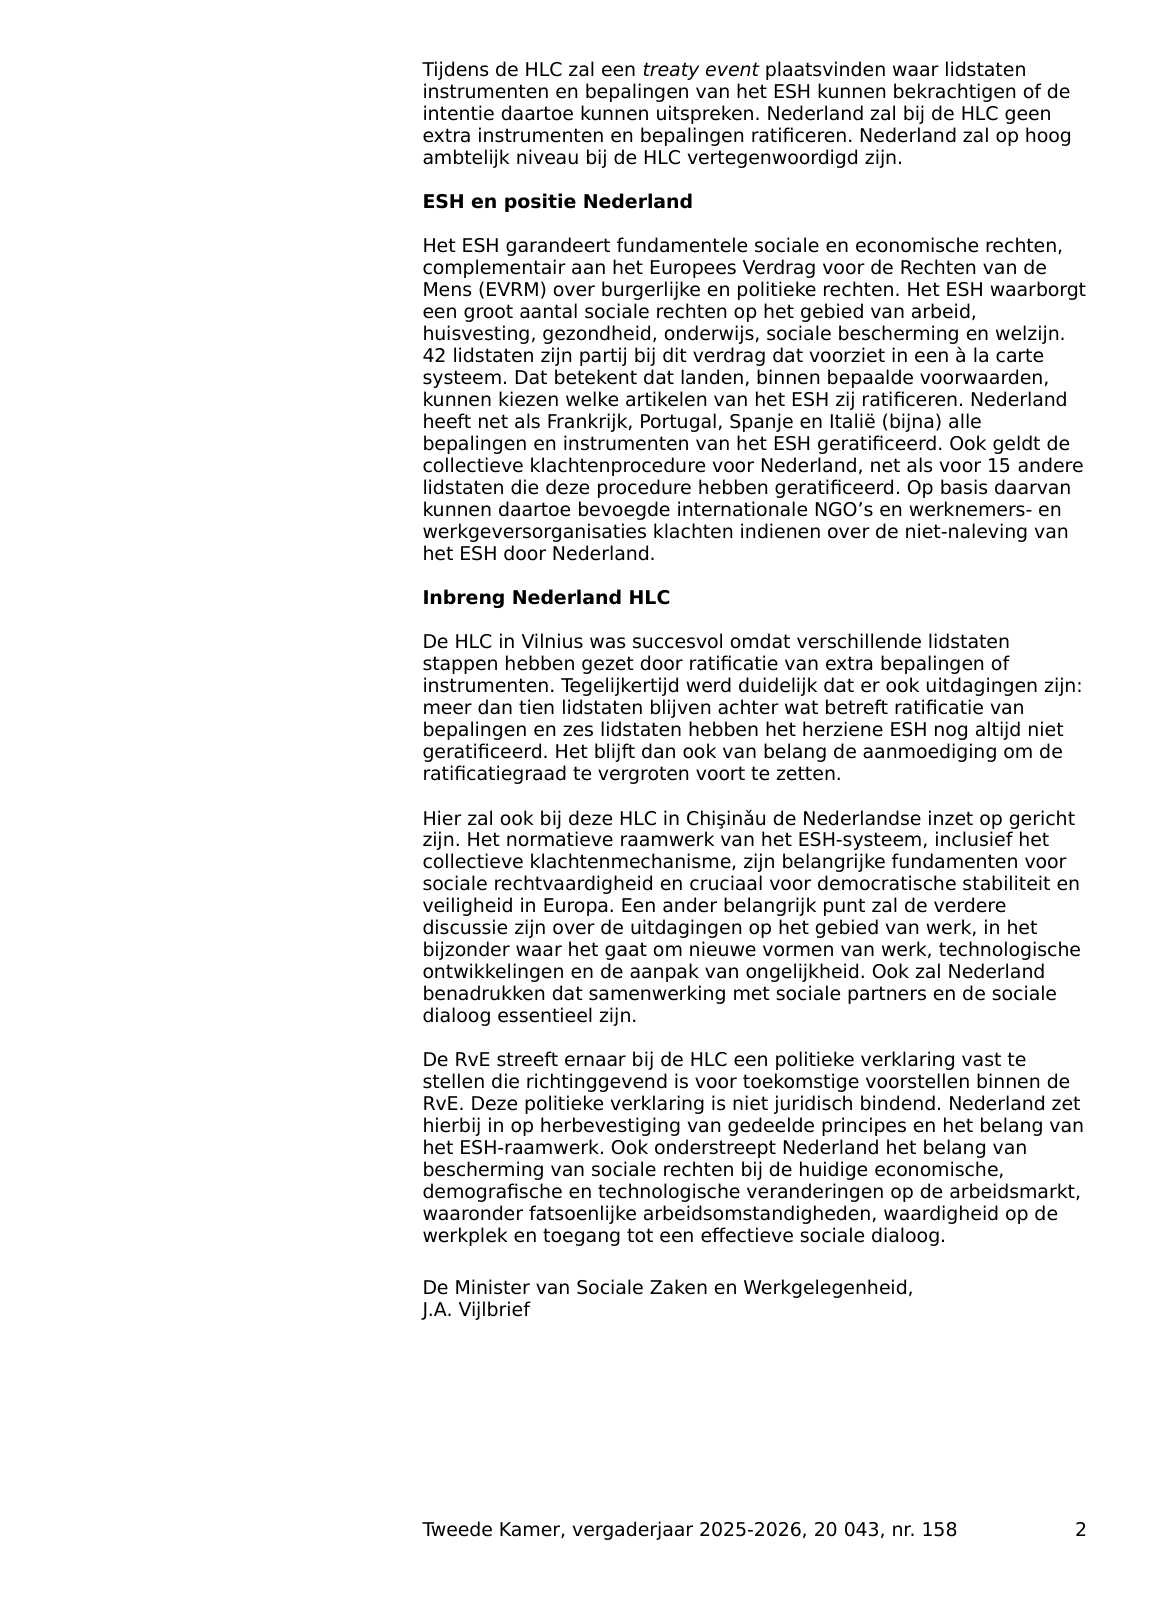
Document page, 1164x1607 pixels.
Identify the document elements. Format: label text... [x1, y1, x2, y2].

subtitle Inbreng Nederland HLC [422, 587, 1087, 609]
text De Minister van Sociale Zaken en Werkgelegenheid, J.A. Vijlbrief [422, 1277, 1087, 1321]
text De HLC in Vilnius was succesvol omdat verschillende lidstaten stappen hebben gezet door ratificatie van extra bepalingen of instrumenten. Tegelijkertijd werd duidelijk dat er ook uitdagingen zijn: meer dan tien lidstaten blijven achter wat betreft ratificatie van bepalingen en zes lidstaten hebben het herziene ESH nog altijd niet geratificeerd. Het blijft dan ook van belang de aanmoediging om de ratificatiegraad te vergroten voort te zetten. [422, 631, 1087, 785]
text Het ESH garandeert fundamentele sociale en economische rechten, complementair aan het Europees Verdrag voor de Rechten van de Mens (EVRM) over burgerlijke en politieke rechten. Het ESH waarborgt een groot aantal sociale rechten op het gebied van arbeid, huisvesting, gezondheid, onderwijs, sociale bescherming en welzijn. 42 lidstaten zijn partij bij dit verdrag dat voorziet in een à la carte systeem. Dat betekent dat landen, binnen bepaalde voorwaarden, kunnen kiezen welke artikelen van het ESH zij ratificeren. Nederland heeft net als Frankrijk, Portugal, Spanje en Italië (bijna) alle bepalingen en instrumenten van het ESH geratificeerd. Ook geldt de collectieve klachtenprocedure voor Nederland, net als voor 15 andere lidstaten die deze procedure hebben geratificeerd. Op basis daarvan kunnen daartoe bevoegde internationale NGO’s en werknemers- en werkgeversorganisaties klachten indienen over de niet-naleving van het ESH door Nederland. [422, 235, 1087, 565]
text Tijdens de HLC zal een treaty event plaatsvinden waar lidstaten instrumenten en bepalingen van het ESH kunnen bekrachtigen of de intentie daartoe kunnen uitspreken. Nederland zal bij de HLC geen extra instrumenten en bepalingen ratificeren. Nederland zal op hoog ambtelijk niveau bij de HLC vertegenwoordigd zijn. [422, 59, 1087, 169]
text Hier zal ook bij deze HLC in Chişinǎu de Nederlandse inzet op gericht zijn. Het normatieve raamwerk van het ESH-systeem, inclusief het collectieve klachtenmechanisme, zijn belangrijke fundamenten voor sociale rechtvaardigheid en cruciaal voor democratische stabiliteit en veiligheid in Europa. Een ander belangrijk punt zal de verdere discussie zijn over de uitdagingen op het gebied van werk, in het bijzonder waar het gaat om nieuwe vormen van werk, technologische ontwikkelingen en de aanpak van ongelijkheid. Ook zal Nederland benadrukken dat samenwerking met sociale partners en de sociale dialoog essentieel zijn. [422, 807, 1087, 1027]
subtitle ESH en positie Nederland [422, 191, 1087, 213]
text De RvE streeft ernaar bij de HLC een politieke verklaring vast te stellen die richtinggevend is voor toekomstige voorstellen binnen de RvE. Deze politieke verklaring is niet juridisch bindend. Nederland zet hierbij in op herbevestiging van gedeelde principes en het belang van het ESH-raamwerk. Ook onderstreept Nederland het belang van bescherming van sociale rechten bij de huidige economische, demografische en technologische veranderingen op de arbeidsmarkt, waaronder fatsoenlijke arbeidsomstandigheden, waardigheid op de werkplek en toegang tot een effectieve sociale dialoog. [422, 1049, 1087, 1247]
